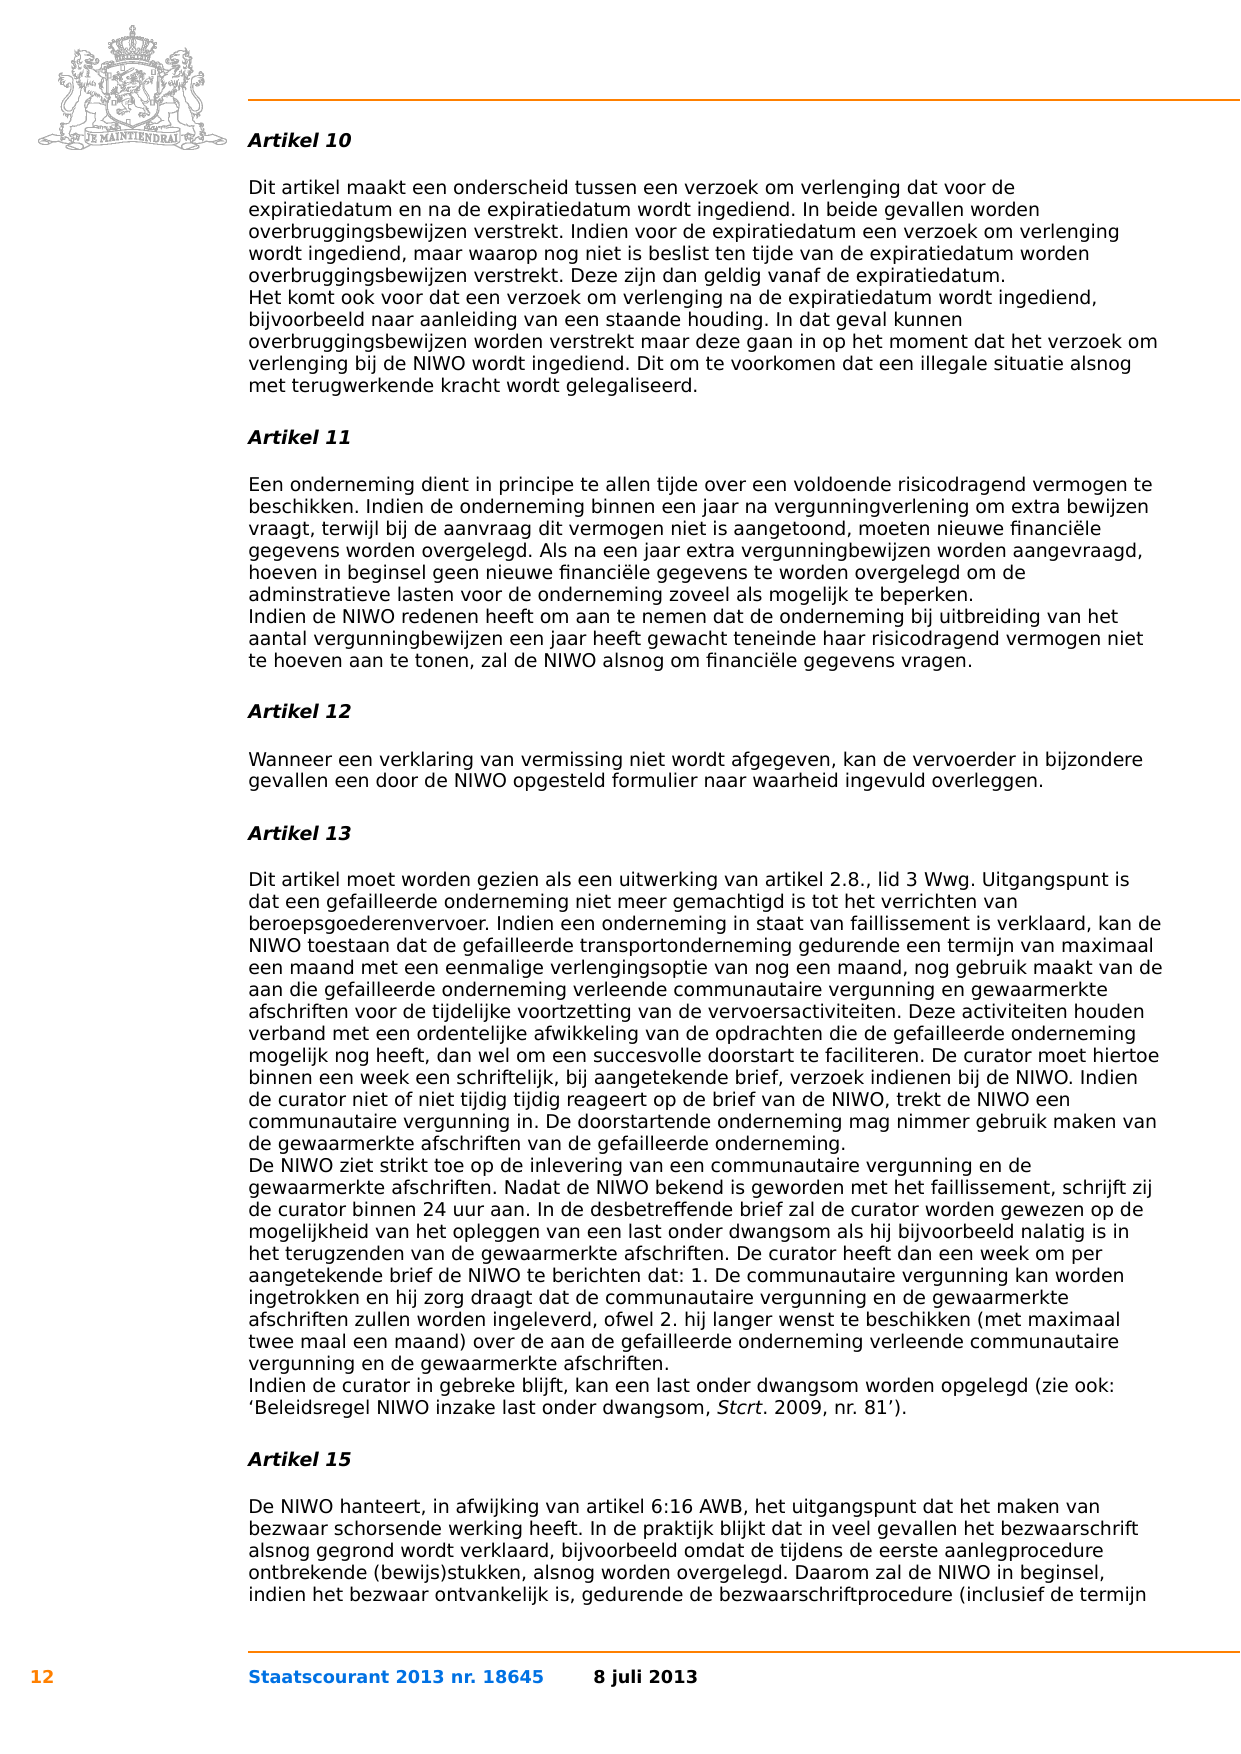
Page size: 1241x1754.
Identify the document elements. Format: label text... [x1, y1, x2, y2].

text Indien de NIWO redenen heeft om aan te nemen dat de onderneming bij uitbreiding van het aantal vergunningbewijzen een jaar heeft gewacht teneinde haar risicodragend vermogen niet te hoeven aan te tonen, zal de NIWO alsnog om financiële gegevens vragen. [248, 606, 1163, 671]
text Dit artikel maakt een onderscheid tussen een verzoek om verlenging dat voor de expiratiedatum en na de expiratiedatum wordt ingediend. In beide gevallen worden overbruggingsbewijzen verstrekt. Indien voor de expiratiedatum een verzoek om verlenging wordt ingediend, maar waarop nog niet is beslist ten tijde van de expiratiedatum worden overbruggingsbewijzen verstrekt. Deze zijn dan geldig vanaf de expiratiedatum. [248, 177, 1163, 287]
subtitle Artikel 12 [248, 701, 1163, 723]
subtitle Artikel 13 [248, 822, 1163, 844]
text Het komt ook voor dat een verzoek om verlenging na de expiratiedatum wordt ingediend, bijvoorbeeld naar aanleiding van een staande houding. In dat geval kunnen overbruggingsbewijzen worden verstrekt maar deze gaan in op het moment dat het verzoek om verlenging bij de NIWO wordt ingediend. Dit om te voorkomen dat een illegale situatie alsnog met terugwerkende kracht wordt gelegaliseerd. [248, 287, 1163, 397]
text Dit artikel moet worden gezien als een uitwerking van artikel 2.8., lid 3 Wwg. Uitgangspunt is dat een gefailleerde onderneming niet meer gemachtigd is tot het verrichten van beroepsgoederenvervoer. Indien een onderneming in staat van faillissement is verklaard, kan de NIWO toestaan dat de gefailleerde transportonderneming gedurende een termijn van maximaal een maand met een eenmalige verlengingsoptie van nog een maand, nog gebruik maakt van de aan die gefailleerde onderneming verleende communautaire vergunning en gewaarmerkte afschriften voor de tijdelijke voortzetting van de vervoersactiviteiten. Deze activiteiten houden verband met een ordentelijke afwikkeling van de opdrachten die de gefailleerde onderneming mogelijk nog heeft, dan wel om een succesvolle doorstart te faciliteren. De curator moet hiertoe binnen een week een schriftelijk, bij aangetekende brief, verzoek indienen bij de NIWO. Indien de curator niet of niet tijdig tijdig reageert op de brief van de NIWO, trekt de NIWO een communautaire vergunning in. De doorstartende onderneming mag nimmer gebruik maken van de gewaarmerkte afschriften van de gefailleerde onderneming. [248, 869, 1163, 1155]
text Wanneer een verklaring van vermissing niet wordt afgegeven, kan de vervoerder in bijzondere gevallen een door de NIWO opgesteld formulier naar waarheid ingevuld overleggen. [248, 748, 1163, 792]
picture [38, 25, 227, 150]
text De NIWO hanteert, in afwijking van artikel 6:16 AWB, het uitgangspunt dat het maken van bezwaar schorsende werking heeft. In de praktijk blijkt dat in veel gevallen het bezwaarschrift alsnog gegrond wordt verklaard, bijvoorbeeld omdat de tijdens de eerste aanlegprocedure ontbrekende (bewijs)stukken, alsnog worden overgelegd. Daarom zal de NIWO in beginsel, indien het bezwaar ontvankelijk is, gedurende de bezwaarschriftprocedure (inclusief de termijn [248, 1496, 1163, 1606]
subtitle Artikel 11 [248, 427, 1163, 449]
text De NIWO ziet strikt toe op de inlevering van een communautaire vergunning en de gewaarmerkte afschriften. Nadat de NIWO bekend is geworden met het faillissement, schrijft zij de curator binnen 24 uur aan. In de desbetreffende brief zal de curator worden gewezen op de mogelijkheid van het opleggen van een last onder dwangsom als hij bijvoorbeeld nalatig is in het terugzenden van de gewaarmerkte afschriften. De curator heeft dan een week om per aangetekende brief de NIWO te berichten dat: 1. De communautaire vergunning kan worden ingetrokken en hij zorg draagt dat de communautaire vergunning en de gewaarmerkte afschriften zullen worden ingeleverd, ofwel 2. hij langer wenst te beschikken (met maximaal twee maal een maand) over de aan de gefailleerde onderneming verleende communautaire vergunning en de gewaarmerkte afschriften. [248, 1155, 1163, 1375]
text Een onderneming dient in principe te allen tijde over een voldoende risicodragend vermogen te beschikken. Indien de onderneming binnen een jaar na vergunningverlening om extra bewijzen vraagt, terwijl bij de aanvraag dit vermogen niet is aangetoond, moeten nieuwe financiële gegevens worden overgelegd. Als na een jaar extra vergunningbewijzen worden aangevraagd, hoeven in beginsel geen nieuwe financiële gegevens te worden overgelegd om de adminstratieve lasten voor de onderneming zoveel als mogelijk te beperken. [248, 474, 1163, 606]
subtitle Artikel 15 [248, 1449, 1163, 1471]
subtitle Artikel 10 [248, 130, 1163, 152]
text Indien de curator in gebreke blijft, kan een last onder dwangsom worden opgelegd (zie ook: ‘Beleidsregel NIWO inzake last onder dwangsom, Stcrt. 2009, nr. 81’). [248, 1375, 1163, 1419]
